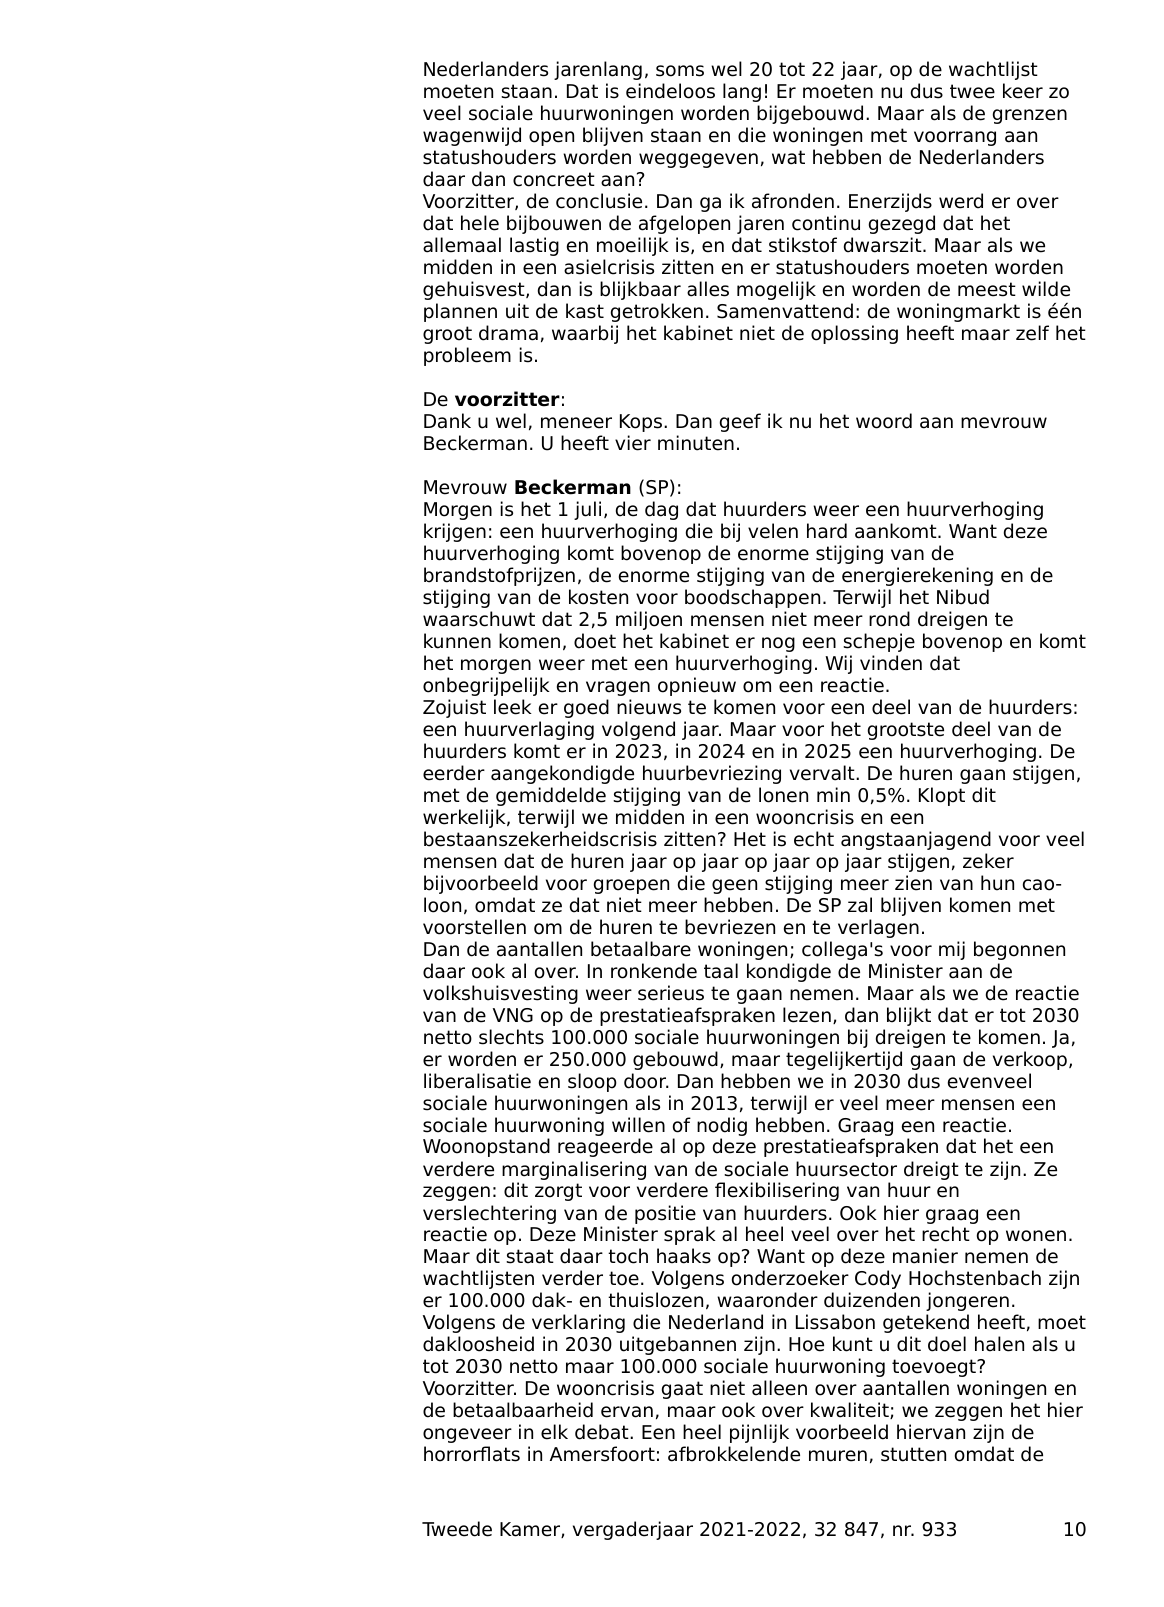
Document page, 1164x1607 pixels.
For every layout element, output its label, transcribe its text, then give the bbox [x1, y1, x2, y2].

text Voorzitter, de conclusie. Dan ga ik afronden. Enerzijds werd er over dat hele bijbouwen de afgelopen jaren continu gezegd dat het allemaal lastig en moeilijk is, en dat stikstof dwarszit. Maar als we midden in een asielcrisis zitten en er statushouders moeten worden gehuisvest, dan is blijkbaar alles mogelijk en worden de meest wilde plannen uit de kast getrokken. Samenvattend: de woningmarkt is één groot drama, waarbij het kabinet niet de oplossing heeft maar zelf het probleem is. [422, 191, 1087, 367]
text Dan de aantallen betaalbare woningen; collega's voor mij begonnen daar ook al over. In ronkende taal kondigde de Minister aan de volkshuisvesting weer serieus te gaan nemen. Maar als we de reactie van de VNG op de prestatieafspraken lezen, dan blijkt dat er tot 2030 netto slechts 100.000 sociale huurwoningen bij dreigen te komen. Ja, er worden er 250.000 gebouwd, maar tegelijkertijd gaan de verkoop, liberalisatie en sloop door. Dan hebben we in 2030 dus evenveel sociale huurwoningen als in 2013, terwijl er veel meer mensen een sociale huurwoning willen of nodig hebben. Graag een reactie. [422, 939, 1087, 1136]
text Dank u wel, meneer Kops. Dan geef ik nu het woord aan mevrouw Beckerman. U heeft vier minuten. [422, 411, 1087, 455]
text Mevrouw Beckerman (SP): [422, 477, 1087, 499]
text Voorzitter. De wooncrisis gaat niet alleen over aantallen woningen en de betaalbaarheid ervan, maar ook over kwaliteit; we zeggen het hier ongeveer in elk debat. Een heel pijnlijk voorbeeld hiervan zijn de horrorflats in Amersfoort: afbrokkelende muren, stutten omdat de [422, 1378, 1087, 1466]
text Woonopstand reageerde al op deze prestatieafspraken dat het een verdere marginalisering van de sociale huursector dreigt te zijn. Ze zeggen: dit zorgt voor verdere flexibilisering van huur en verslechtering van de positie van huurders. Ook hier graag een reactie op. Deze Minister sprak al heel veel over het recht op wonen. Maar dit staat daar toch haaks op? Want op deze manier nemen de wachtlijsten verder toe. Volgens onderzoeker Cody Hochstenbach zijn er 100.000 dak- en thuislozen, waaronder duizenden jongeren. Volgens de verklaring die Nederland in Lissabon getekend heeft, moet dakloosheid in 2030 uitgebannen zijn. Hoe kunt u dit doel halen als u tot 2030 netto maar 100.000 sociale huurwoning toevoegt? [422, 1136, 1087, 1378]
text De voorzitter: [422, 389, 1087, 411]
text Morgen is het 1 juli, de dag dat huurders weer een huurverhoging krijgen: een huurverhoging die bij velen hard aankomt. Want deze huurverhoging komt bovenop de enorme stijging van de brandstofprijzen, de enorme stijging van de energierekening en de stijging van de kosten voor boodschappen. Terwijl het Nibud waarschuwt dat 2,5 miljoen mensen niet meer rond dreigen te kunnen komen, doet het kabinet er nog een schepje bovenop en komt het morgen weer met een huurverhoging. Wij vinden dat onbegrijpelijk en vragen opnieuw om een reactie. [422, 499, 1087, 697]
text Zojuist leek er goed nieuws te komen voor een deel van de huurders: een huurverlaging volgend jaar. Maar voor het grootste deel van de huurders komt er in 2023, in 2024 en in 2025 een huurverhoging. De eerder aangekondigde huurbevriezing vervalt. De huren gaan stijgen, met de gemiddelde stijging van de lonen min 0,5%. Klopt dit werkelijk, terwijl we midden in een wooncrisis en een bestaanszekerheidscrisis zitten? Het is echt angstaanjagend voor veel mensen dat de huren jaar op jaar op jaar op jaar stijgen, zeker bijvoorbeeld voor groepen die geen stijging meer zien van hun cao-loon, omdat ze dat niet meer hebben. De SP zal blijven komen met voorstellen om de huren te bevriezen en te verlagen. [422, 697, 1087, 939]
text Nederlanders jarenlang, soms wel 20 tot 22 jaar, op de wachtlijst moeten staan. Dat is eindeloos lang! Er moeten nu dus twee keer zo veel sociale huurwoningen worden bijgebouwd. Maar als de grenzen wagenwijd open blijven staan en die woningen met voorrang aan statushouders worden weggegeven, wat hebben de Nederlanders daar dan concreet aan? [422, 59, 1087, 191]
